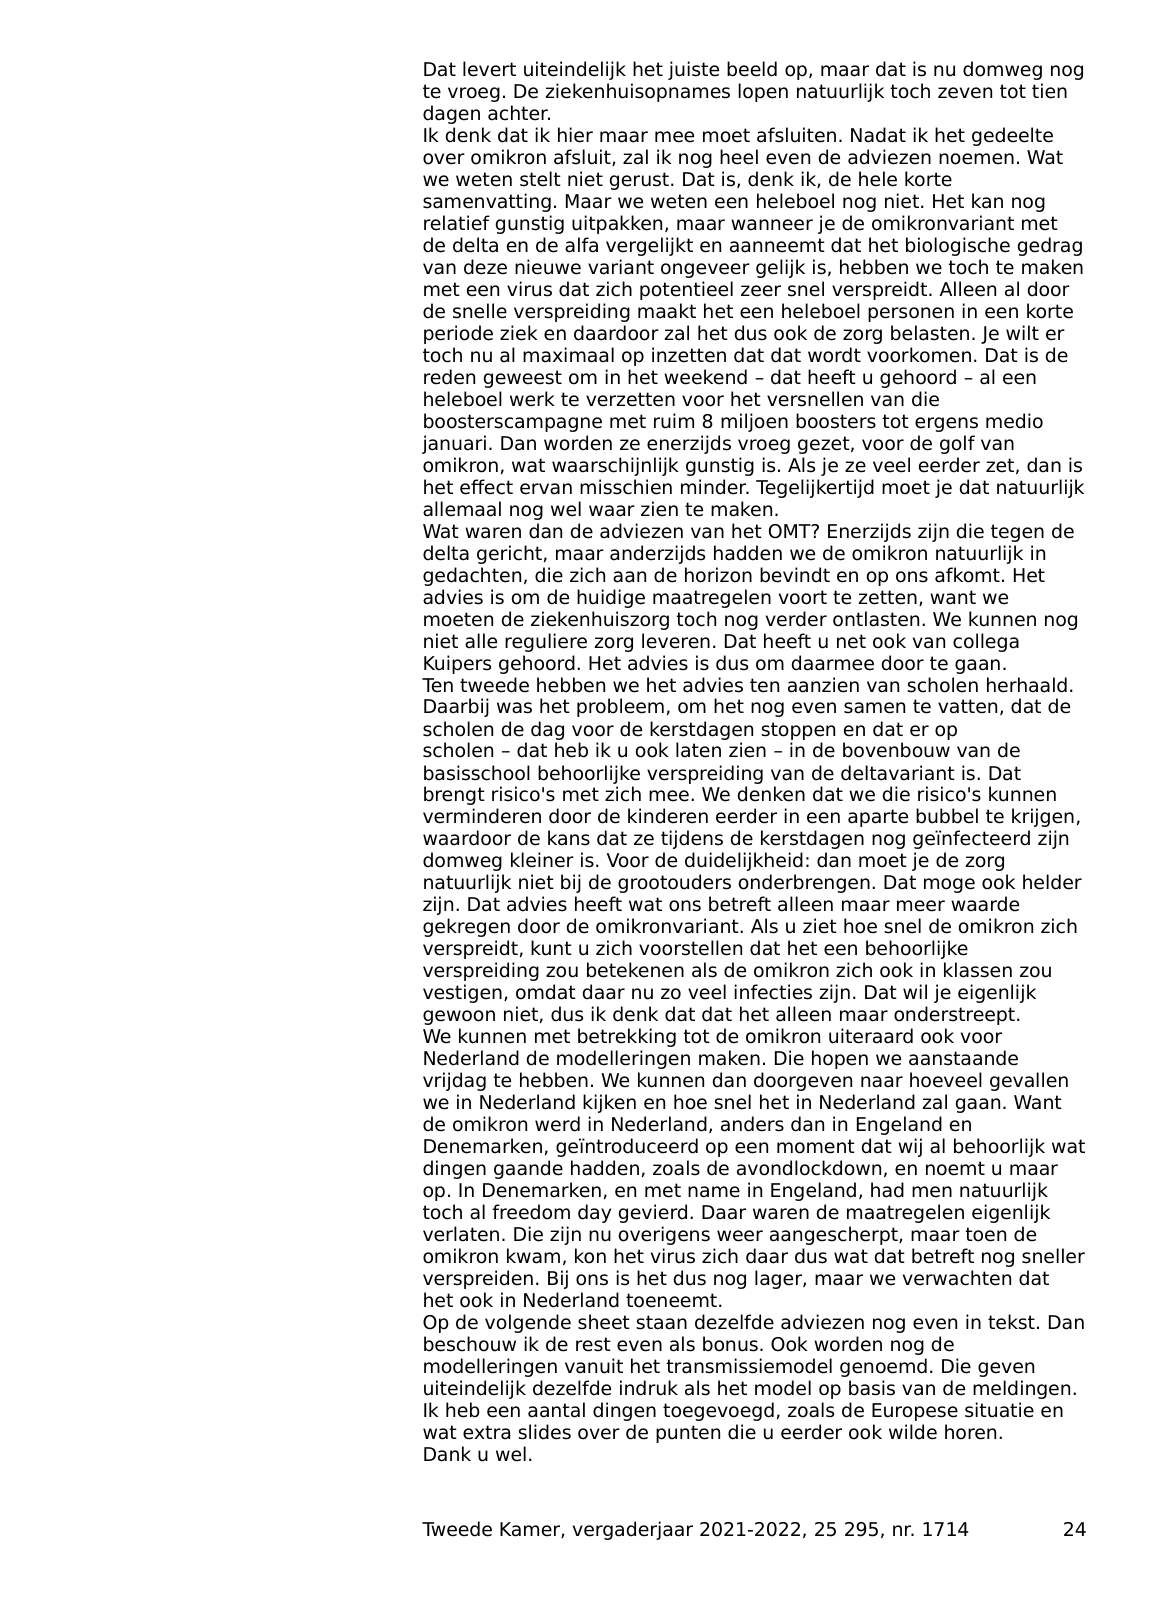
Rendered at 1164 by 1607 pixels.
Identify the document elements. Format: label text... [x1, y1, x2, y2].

text Dat levert uiteindelijk het juiste beeld op, maar dat is nu domweg nog te vroeg. De ziekenhuisopnames lopen natuurlijk toch zeven tot tien dagen achter. [422, 59, 1087, 125]
text Wat waren dan de adviezen van het OMT? Enerzijds zijn die tegen de delta gericht, maar anderzijds hadden we de omikron natuurlijk in gedachten, die zich aan de horizon bevindt en op ons afkomt. Het advies is om de huidige maatregelen voort te zetten, want we moeten de ziekenhuiszorg toch nog verder ontlasten. We kunnen nog niet alle reguliere zorg leveren. Dat heeft u net ook van collega Kuipers gehoord. Het advies is dus om daarmee door te gaan. [422, 521, 1087, 674]
text Ik denk dat ik hier maar mee moet afsluiten. Nadat ik het gedeelte over omikron afsluit, zal ik nog heel even de adviezen noemen. Wat we weten stelt niet gerust. Dat is, denk ik, de hele korte samenvatting. Maar we weten een heleboel nog niet. Het kan nog relatief gunstig uitpakken, maar wanneer je de omikronvariant met de delta en de alfa vergelijkt en aanneemt dat het biologische gedrag van deze nieuwe variant ongeveer gelijk is, hebben we toch te maken met een virus dat zich potentieel zeer snel verspreidt. Alleen al door de snelle verspreiding maakt het een heleboel personen in een korte periode ziek en daardoor zal het dus ook de zorg belasten. Je wilt er toch nu al maximaal op inzetten dat dat wordt voorkomen. Dat is de reden geweest om in het weekend – dat heeft u gehoord – al een heleboel werk te verzetten voor het versnellen van die boosterscampagne met ruim 8 miljoen boosters tot ergens medio januari. Dan worden ze enerzijds vroeg gezet, voor de golf van omikron, wat waarschijnlijk gunstig is. Als je ze veel eerder zet, dan is het effect ervan misschien minder. Tegelijkertijd moet je dat natuurlijk allemaal nog wel waar zien te maken. [422, 125, 1087, 521]
text Dank u wel. [422, 1444, 1087, 1466]
text Ten tweede hebben we het advies ten aanzien van scholen herhaald. Daarbij was het probleem, om het nog even samen te vatten, dat de scholen de dag voor de kerstdagen stoppen en dat er op scholen – dat heb ik u ook laten zien – in de bovenbouw van de basisschool behoorlijke verspreiding van de deltavariant is. Dat brengt risico's met zich mee. We denken dat we die risico's kunnen verminderen door de kinderen eerder in een aparte bubbel te krijgen, waardoor de kans dat ze tijdens de kerstdagen nog geïnfecteerd zijn domweg kleiner is. Voor de duidelijkheid: dan moet je de zorg natuurlijk niet bij de grootouders onderbrengen. Dat moge ook helder zijn. Dat advies heeft wat ons betreft alleen maar meer waarde gekregen door de omikronvariant. Als u ziet hoe snel de omikron zich verspreidt, kunt u zich voorstellen dat het een behoorlijke verspreiding zou betekenen als de omikron zich ook in klassen zou vestigen, omdat daar nu zo veel infecties zijn. Dat wil je eigenlijk gewoon niet, dus ik denk dat dat het alleen maar onderstreept. [422, 674, 1087, 1026]
text Op de volgende sheet staan dezelfde adviezen nog even in tekst. Dan beschouw ik de rest even als bonus. Ook worden nog de modelleringen vanuit het transmissiemodel genoemd. Die geven uiteindelijk dezelfde indruk als het model op basis van de meldingen. Ik heb een aantal dingen toegevoegd, zoals de Europese situatie en wat extra slides over de punten die u eerder ook wilde horen. [422, 1312, 1087, 1444]
text We kunnen met betrekking tot de omikron uiteraard ook voor Nederland de modelleringen maken. Die hopen we aanstaande vrijdag te hebben. We kunnen dan doorgeven naar hoeveel gevallen we in Nederland kijken en hoe snel het in Nederland zal gaan. Want de omikron werd in Nederland, anders dan in Engeland en Denemarken, geïntroduceerd op een moment dat wij al behoorlijk wat dingen gaande hadden, zoals de avondlockdown, en noemt u maar op. In Denemarken, en met name in Engeland, had men natuurlijk toch al freedom day gevierd. Daar waren de maatregelen eigenlijk verlaten. Die zijn nu overigens weer aangescherpt, maar toen de omikron kwam, kon het virus zich daar dus wat dat betreft nog sneller verspreiden. Bij ons is het dus nog lager, maar we verwachten dat het ook in Nederland toeneemt. [422, 1026, 1087, 1312]
